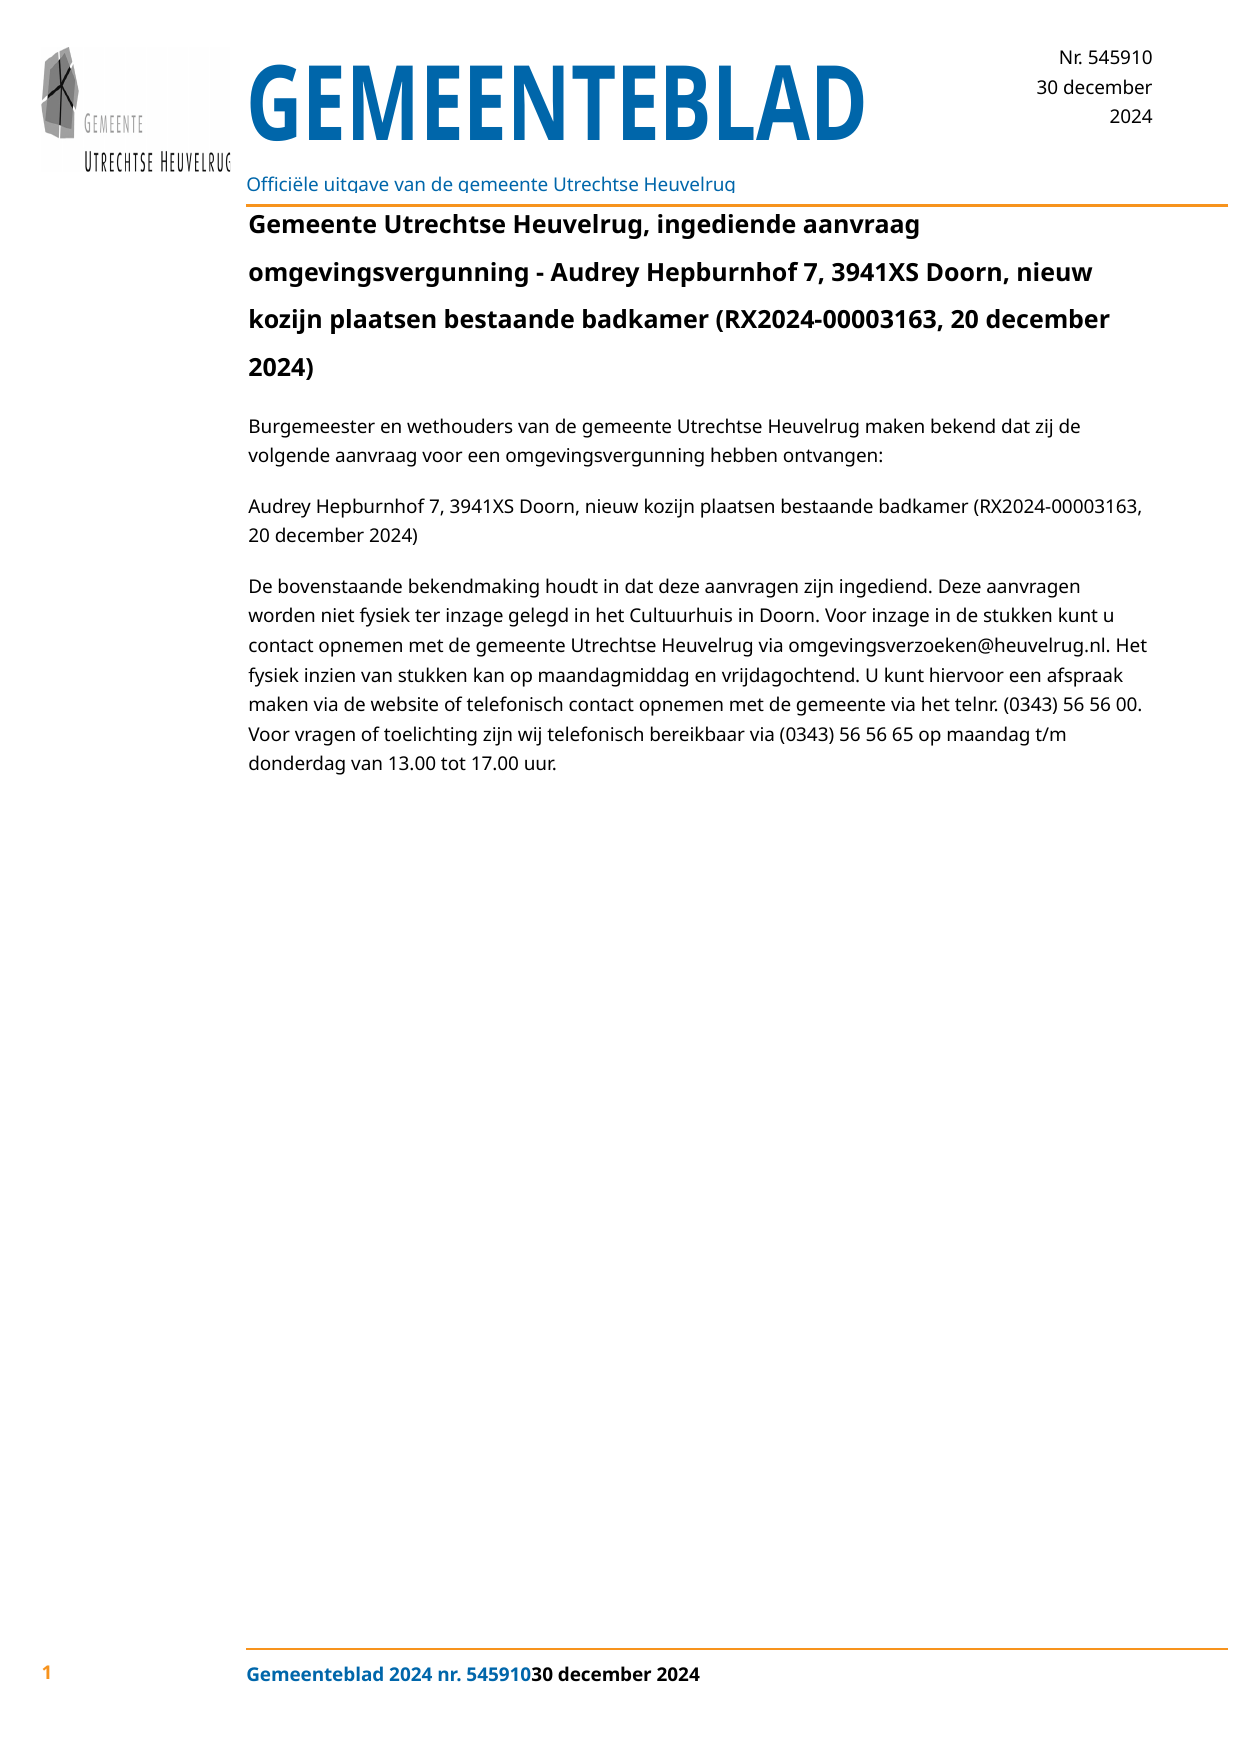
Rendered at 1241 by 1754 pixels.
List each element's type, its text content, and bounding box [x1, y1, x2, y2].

picture [41, 47, 231, 172]
text Gemeente Utrechtse Heuvelrug, ingediende aanvraag omgevingsvergunning - Audrey Hepburnhof 7, 3941XS Doorn, nieuw kozijn plaatsen bestaande badkamer (RX2024-00003163, 20 december 2024) [248, 207, 1152, 384]
text De bovenstaande bekendmaking houdt in dat deze aanvragen zijn ingediend. Deze aanvragen worden niet fysiek ter inzage gelegd in het Cultuurhuis in Doorn. Voor inzage in de stukken kunt u contact opnemen met de gemeente Utrechtse Heuvelrug via omgevingsverzoeken@heuvelrug.nl. Het fysiek inzien van stukken kan op maandagmiddag en vrijdagochtend. U kunt hiervoor een afspraak maken via de website of telefonisch contact opnemen met de gemeente via het telnr. (0343) 56 56 00. Voor vragen of toelichting zijn wij telefonisch bereikbaar via (0343) 56 56 65 op maandag t/m donderdag van 13.00 tot 17.00 uur. [248, 573, 1152, 776]
text Audrey Hepburnhof 7, 3941XS Doorn, nieuw kozijn plaatsen bestaande badkamer (RX2024-00003163, 20 december 2024) [248, 493, 1152, 548]
text Burgemeester en wethouders van de gemeente Utrechtse Heuvelrug maken bekend dat zij de volgende aanvraag voor een omgevingsvergunning hebben ontvangen: [248, 413, 1152, 468]
